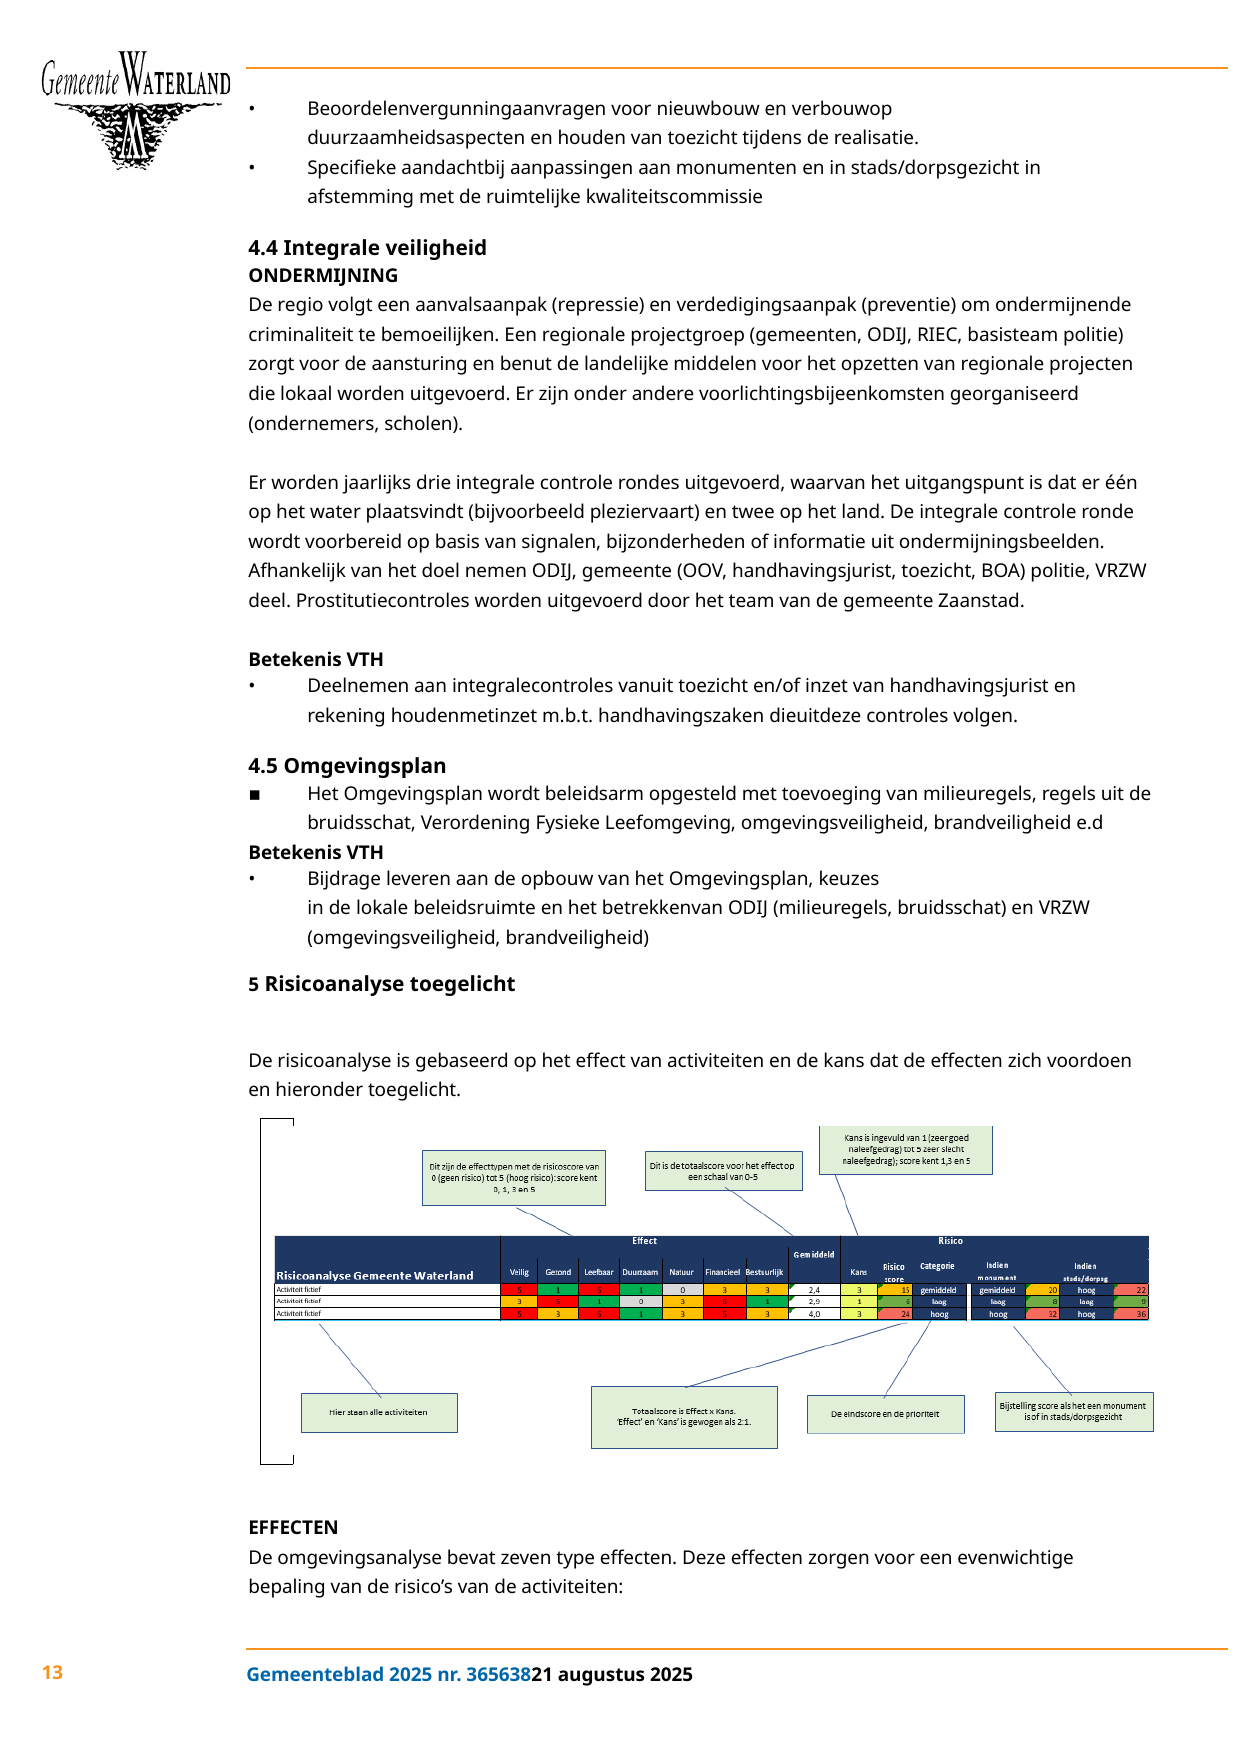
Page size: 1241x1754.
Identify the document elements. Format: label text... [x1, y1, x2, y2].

list Het Omgevingsplan wordt beleidsarm opgesteld met toevoeging van milieuregels, regels uit de bruidsschat, Verordening Fysieke Leefomgeving, omgevingsveiligheid, brandveiligheid e.d [248, 780, 1152, 835]
text Er worden jaarlijks drie integrale controle rondes uitgevoerd, waarvan het uitgangspunt is dat er één op het water plaatsvindt (bijvoorbeeld pleziervaart) en twee op het land. De integrale controle ronde wordt voorbereid op basis van signalen, bijzonderheden of informatie uit ondermijningsbeelden. Afhankelijk van het doel nemen ODIJ, gemeente (OOV, handhavingsjurist, toezicht, BOA) politie, VRZW deel. Prostitutiecontroles worden uitgevoerd door het team van de gemeente Zaanstad. [248, 469, 1152, 613]
picture [268, 1126, 1155, 1455]
table_header Betekenis VTH [248, 646, 1152, 672]
picture [41, 47, 231, 172]
table_cell Bijdrage leveren aan de opbouw van het Omgevingsplan, keuzes in de lokale beleidsruimte en het betrekkenvan ODIJ (milieuregels, bruidsschat) en VRZW (omgevingsveiligheid, brandveiligheid) [248, 865, 1152, 950]
text 4.5 Omgevingsplan [248, 752, 1152, 780]
table_header Betekenis VTH [248, 839, 1152, 865]
text De omgevingsanalyse bevat zeven type effecten. Deze effecten zorgen voor een evenwichtige bepaling van de risico’s van de activiteiten: [248, 1544, 1152, 1599]
text 4.4 Integrale veiligheid [248, 233, 1152, 262]
table_cell Deelnemen aan integralecontroles vanuit toezicht en/of inzet van handhavingsjurist en rekening houdenmetinzet m.b.t. handhavingszaken dieuitdeze controles volgen. [248, 672, 1152, 727]
text 5 Risicoanalyse toegelicht [248, 969, 1152, 998]
text De risicoanalyse is gebaseerd op het effect van activiteiten en de kans dat de effecten zich voordoen en hieronder toegelicht. [248, 1047, 1152, 1102]
text EFFECTEN [248, 1514, 1152, 1540]
text De regio volgt een aanvalsaanpak (repressie) en verdedigingsaanpak (preventie) om ondermijnende criminaliteit te bemoeilijken. Een regionale projectgroep (gemeenten, ODIJ, RIEC, basisteam politie) zorgt voor de aansturing en benut de landelijke middelen voor het opzetten van regionale projecten die lokaal worden uitgevoerd. Er zijn onder andere voorlichtingsbijeenkomsten georganiseerd (ondernemers, scholen). [248, 291, 1152, 435]
table_cell Beoordelenvergunningaanvragen voor nieuwbouw en verbouwop duurzaamheidsaspecten en houden van toezicht tijdens de realisatie. Specifieke aandachtbij aanpassingen aan monumenten en in stads/dorpsgezicht in afstemming met de ruimtelijke kwaliteitscommissie [248, 95, 1152, 209]
text ONDERMIJNING [248, 262, 1152, 287]
